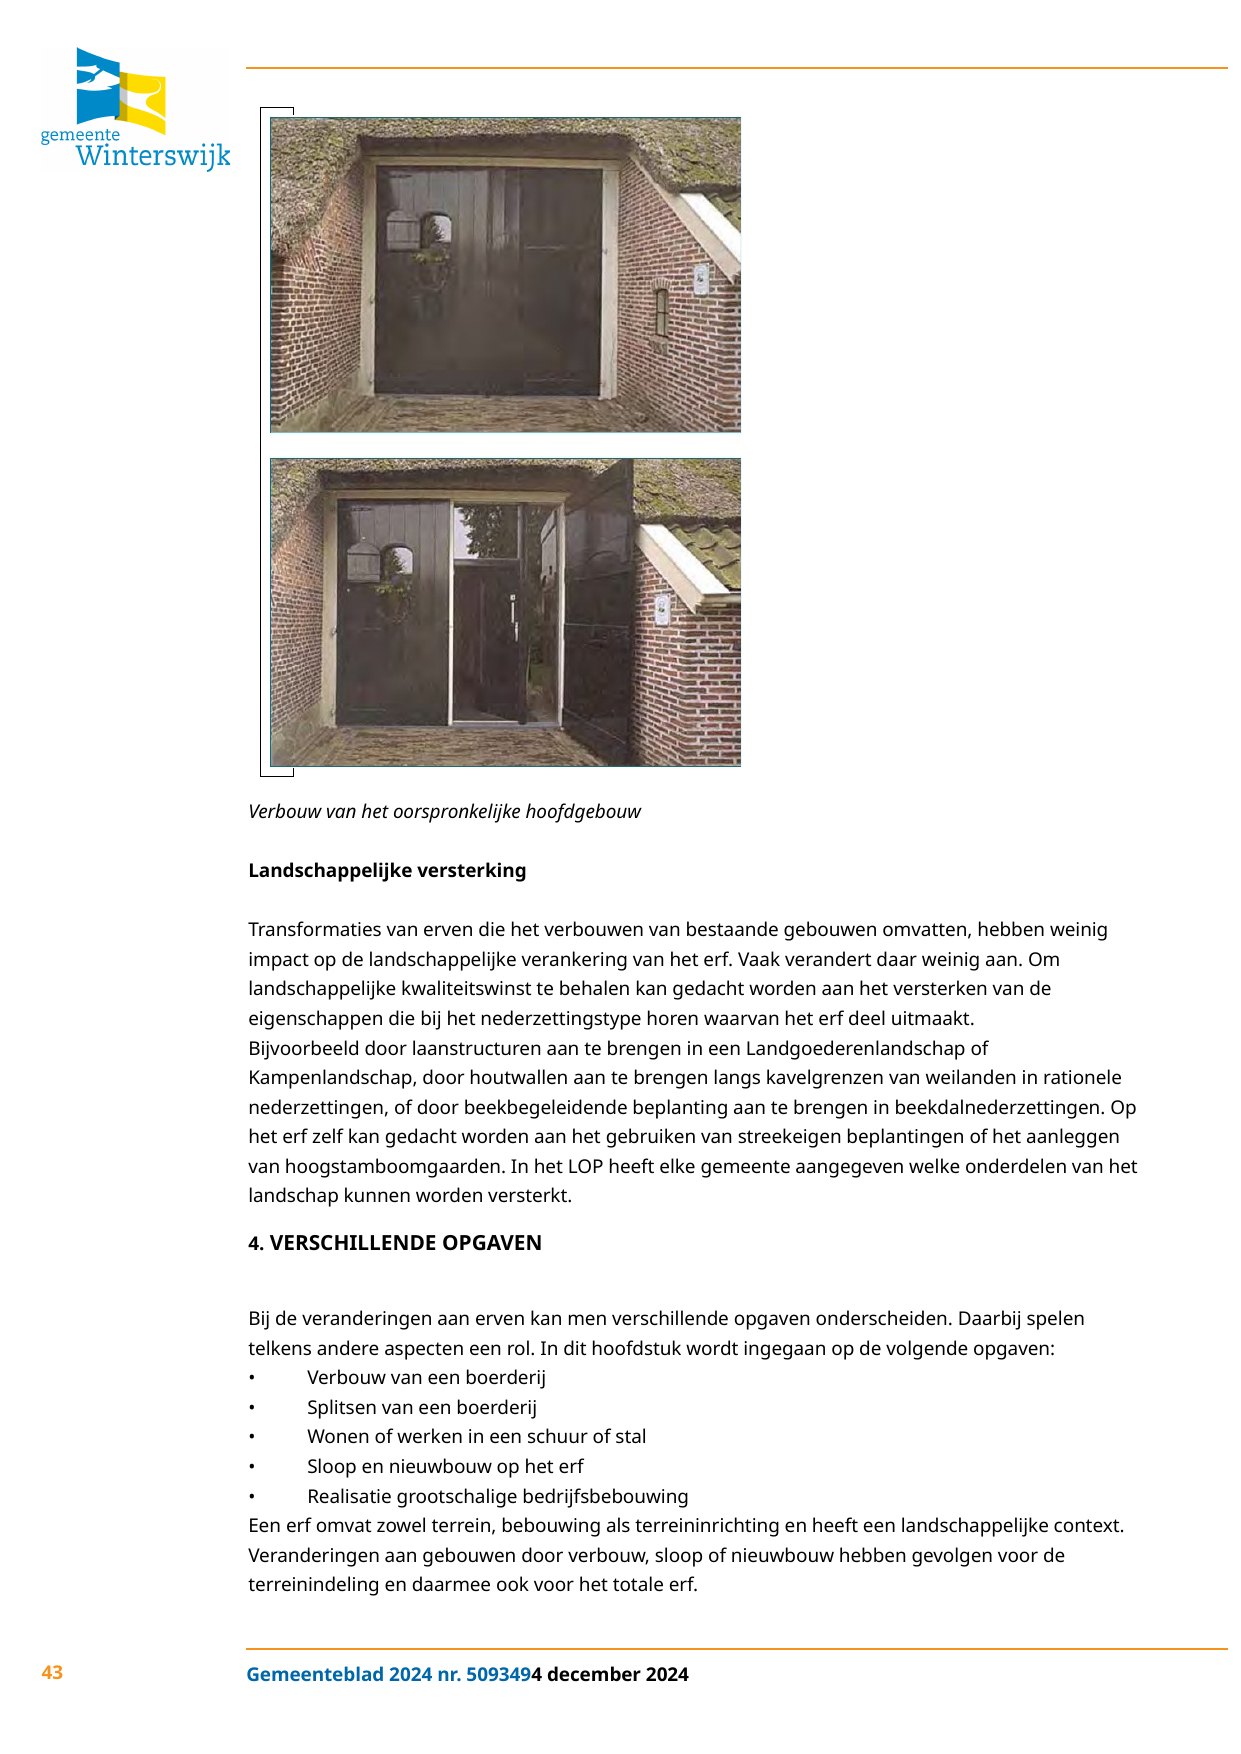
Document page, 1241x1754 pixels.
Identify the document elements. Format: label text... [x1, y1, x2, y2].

table_header Landschappelijke versterking Transformaties van erven die het verbouwen van bestaande gebouwen omvatten, hebben weinig impact op de landschappelijke verankering van het erf. Vaak verandert daar weinig aan. Om landschappelijke kwaliteitswinst te behalen kan gedacht worden aan het versterken van de eigenschappen die bij het nederzettingstype horen waarvan het erf deel uitmaakt. Bijvoorbeeld door laanstructuren aan te brengen in een Landgoederenlandschap of Kampenlandschap, door houtwallen aan te brengen langs kavelgrenzen van weilanden in rationele nederzettingen, of door beekbegeleidende beplanting aan te brengen in beekdalnederzettingen. Op het erf zelf kan gedacht worden aan het gebruiken van streekeigen beplantingen of het aanleggen van hoogstamboomgaarden. In het LOP heeft elke gemeente aangegeven welke onderdelen van het landschap kunnen worden versterkt. [248, 857, 1152, 1208]
picture [268, 115, 742, 768]
picture [41, 47, 231, 172]
picture [225, 153, 231, 162]
list Realisatie grootschalige bedrijfsbebouwing [248, 1483, 1152, 1508]
list Sloop en nieuwbouw op het erf [248, 1453, 1152, 1479]
text 4. VERSCHILLENDE OPGAVEN [248, 1228, 1152, 1256]
text Een erf omvat zowel terrein, bebouwing als terreininrichting en heeft een landschappelijke context. Veranderingen aan gebouwen door verbouw, sloop of nieuwbouw hebben gevolgen voor de terreinindeling en daarmee ook voor het totale erf. [248, 1512, 1152, 1597]
list Verbouw van een boerderij [248, 1364, 1152, 1390]
text Verbouw van het oorspronkelijke hoofdgebouw [248, 798, 1152, 824]
list Wonen of werken in een schuur of stal [248, 1424, 1152, 1449]
text Bij de veranderingen aan erven kan men verschillende opgaven onderscheiden. Daarbij spelen telkens andere aspecten een rol. In dit hoofdstuk wordt ingegaan op de volgende opgaven: [248, 1305, 1152, 1361]
list Splitsen van een boerderij [248, 1394, 1152, 1420]
